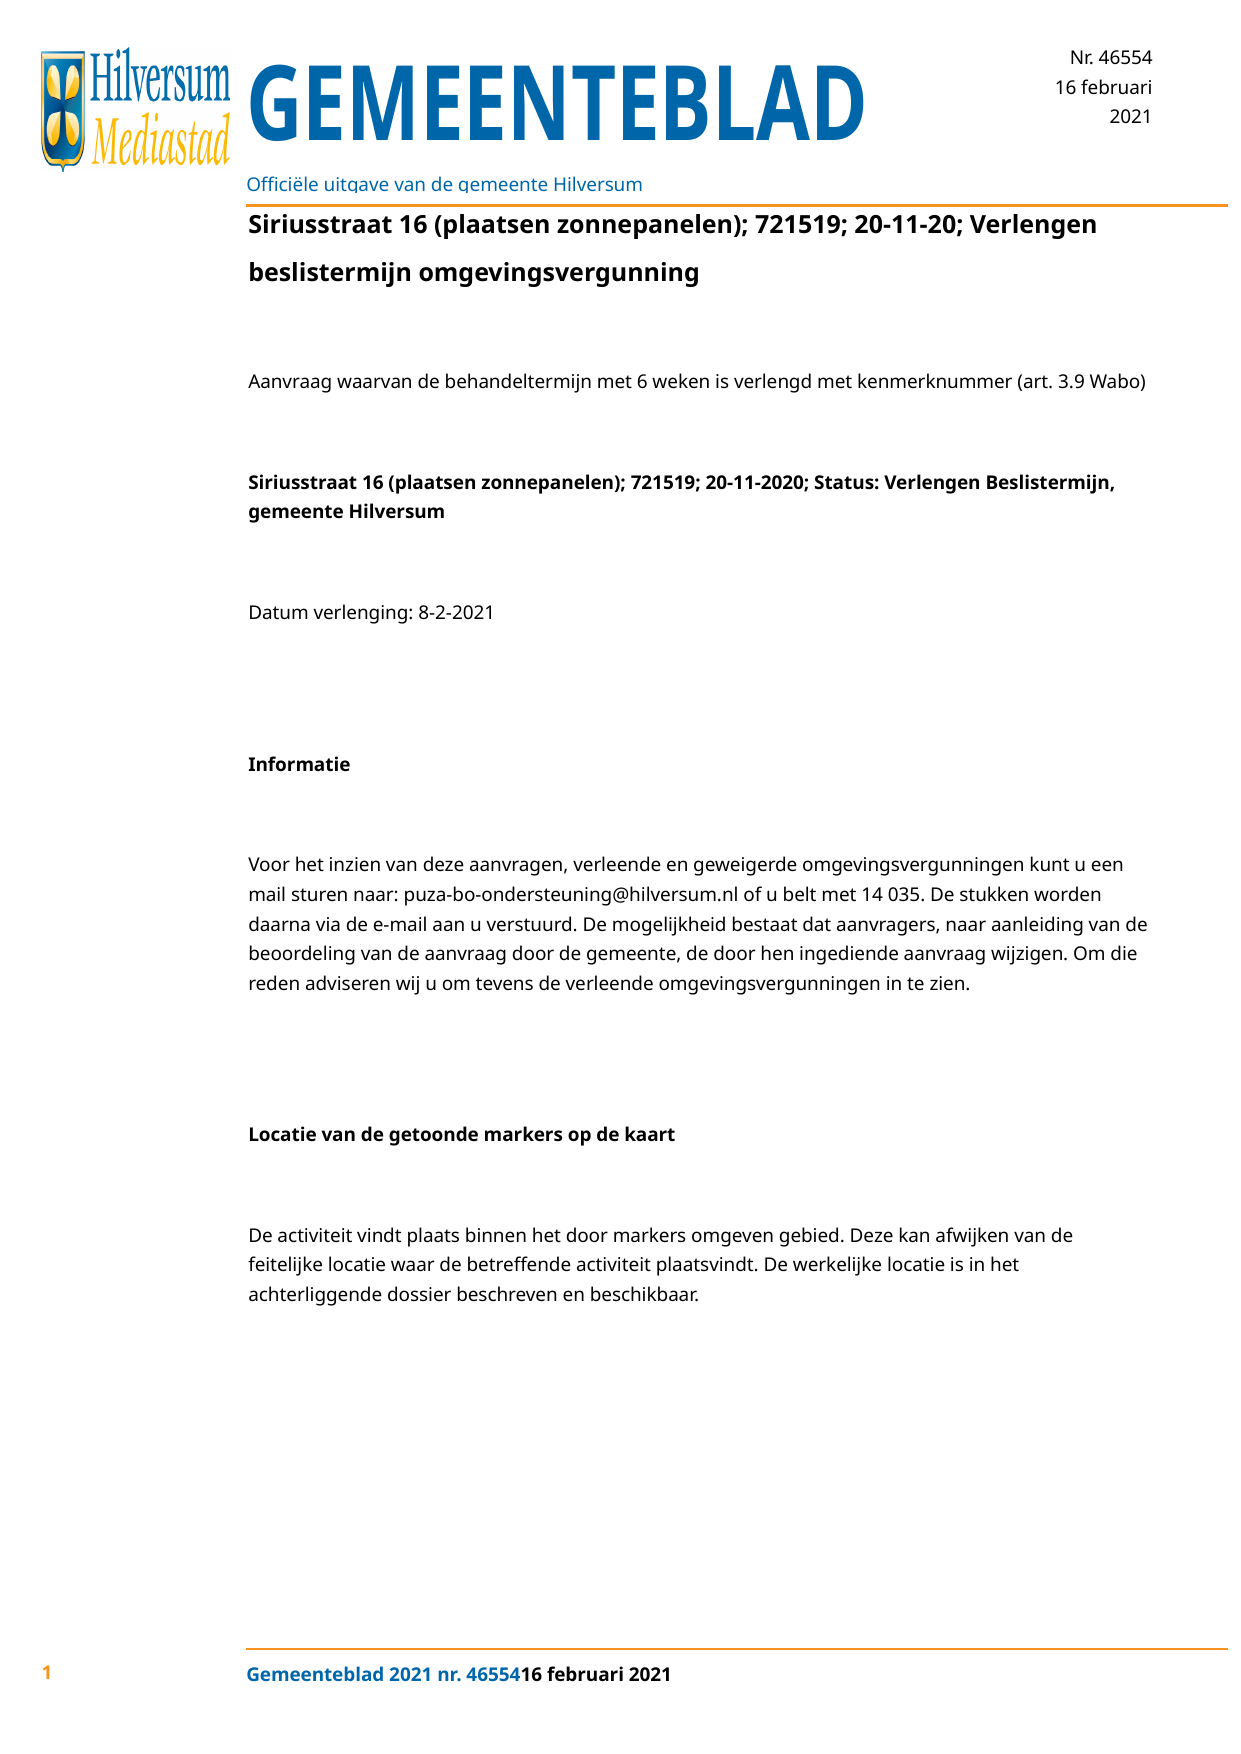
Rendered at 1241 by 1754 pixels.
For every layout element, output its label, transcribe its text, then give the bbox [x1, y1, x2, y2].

picture [41, 47, 231, 172]
text Siriusstraat 16 (plaatsen zonnepanelen); 721519; 20-11-2020; Status: Verlengen Beslistermijn, gemeente Hilversum [248, 469, 1152, 524]
text Locatie van de getoonde markers op de kaart [248, 1121, 1152, 1147]
text De activiteit vindt plaats binnen het door markers omgeven gebied. Deze kan afwijken van de feitelijke locatie waar de betreffende activiteit plaatsvindt. De werkelijke locatie is in het achterliggende dossier beschreven en beschikbaar. [248, 1222, 1152, 1307]
text Siriusstraat 16 (plaatsen zonnepanelen); 721519; 20-11-20; Verlengen beslistermijn omgevingsvergunning [248, 207, 1152, 288]
text Voor het inzien van deze aanvragen, verleende en geweigerde omgevingsvergunningen kunt u een mail sturen naar: puza-bo-ondersteuning@hilversum.nl of u belt met 14 035. De stukken worden daarna via de e-mail aan u verstuurd. De mogelijkheid bestaat dat aanvragers, naar aanleiding van de beoordeling van de aanvraag door de gemeente, de door hen ingediende aanvraag wijzigen. Om die reden adviseren wij u om tevens de verleende omgevingsvergunningen in te zien. [248, 852, 1152, 996]
text Aanvraag waarvan de behandeltermijn met 6 weken is verlengd met kenmerknummer (art. 3.9 Wabo) [248, 368, 1152, 394]
text Datum verlenging: 8-2-2021 [248, 599, 1152, 625]
text Informatie [248, 751, 1152, 777]
